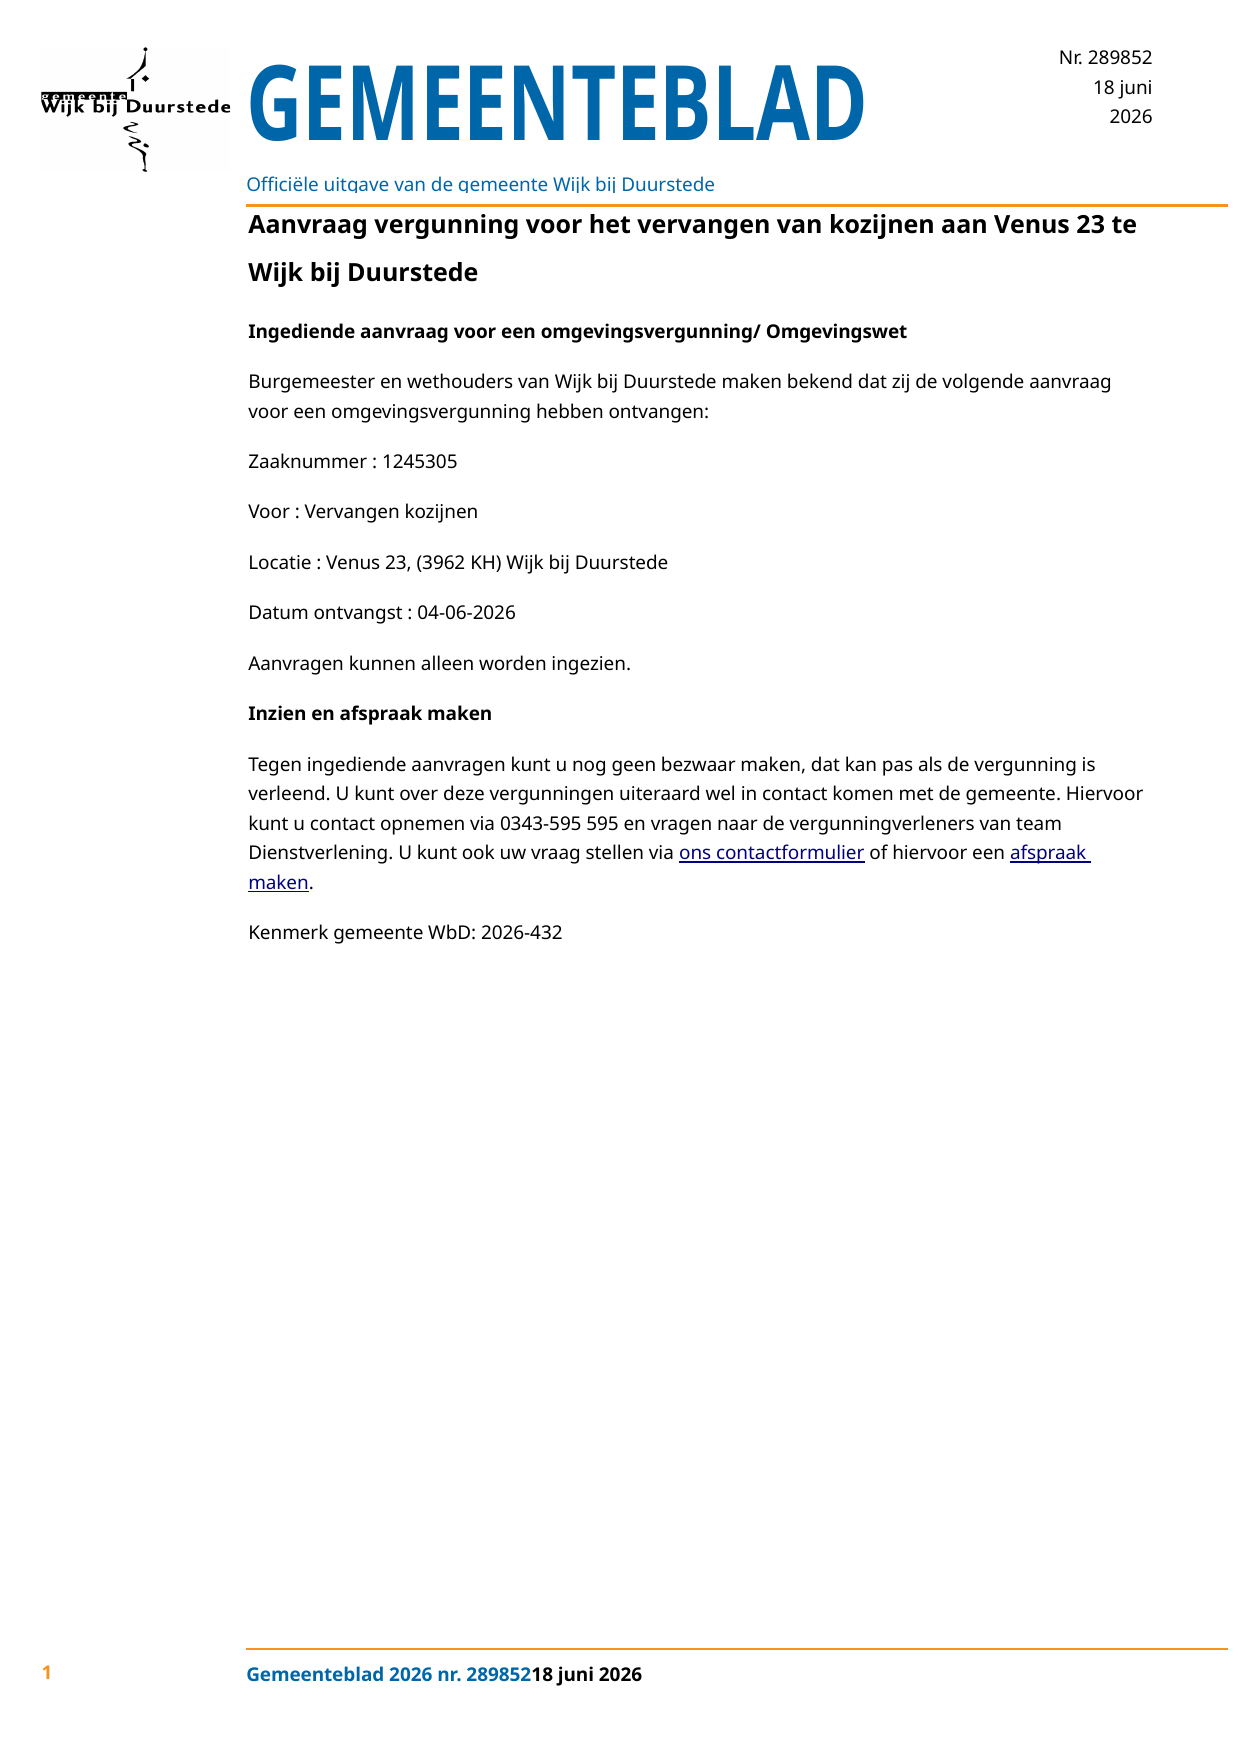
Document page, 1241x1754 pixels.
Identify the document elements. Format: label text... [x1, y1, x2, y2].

picture [41, 47, 231, 172]
text Aanvragen kunnen alleen worden ingezien. [248, 650, 1152, 676]
text Voor : Vervangen kozijnen [248, 499, 1152, 524]
text Zaaknummer : 1245305 [248, 448, 1152, 474]
text Aanvraag vergunning voor het vervangen van kozijnen aan Venus 23 te Wijk bij Duurstede [248, 207, 1152, 288]
text Inzien en afspraak maken [248, 700, 1152, 726]
text Locatie : Venus 23, (3962 KH) Wijk bij Duurstede [248, 549, 1152, 575]
text Burgemeester en wethouders van Wijk bij Duurstede maken bekend dat zij de volgende aanvraag voor een omgevingsvergunning hebben ontvangen: [248, 368, 1152, 424]
text Kenmerk gemeente WbD: 2026-432 [248, 919, 1152, 945]
text Tegen ingediende aanvragen kunt u nog geen bezwaar maken, dat kan pas als de vergunning is verleend. U kunt over deze vergunningen uiteraard wel in contact komen met de gemeente. Hiervoor kunt u contact opnemen via 0343-595 595 en vragen naar de vergunningverleners van team Dienstverlening. U kunt ook uw vraag stellen via ons contactformulier of hiervoor een afspraak maken. [248, 751, 1152, 895]
text Datum ontvangst : 04-06-2026 [248, 599, 1152, 625]
text Ingediende aanvraag voor een omgevingsvergunning/ Omgevingswet [248, 318, 1152, 344]
